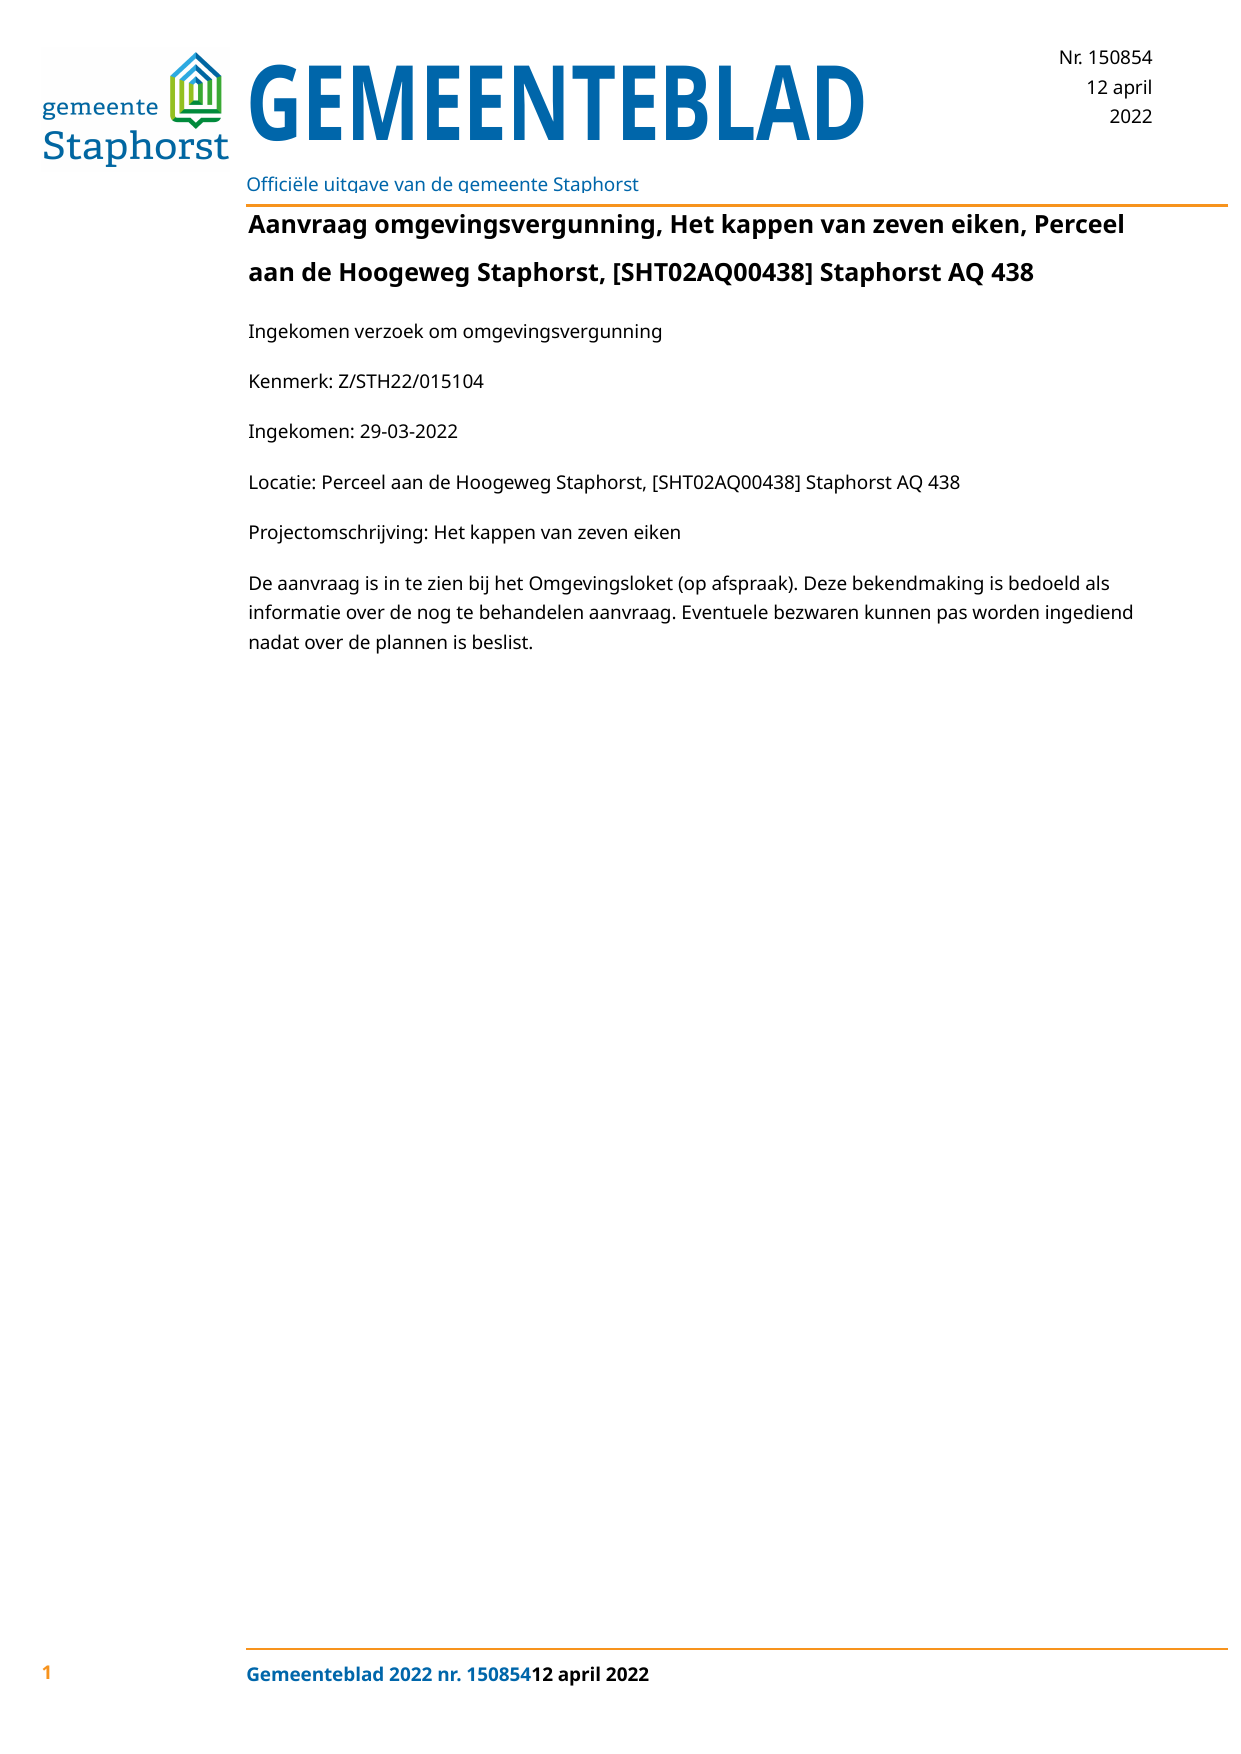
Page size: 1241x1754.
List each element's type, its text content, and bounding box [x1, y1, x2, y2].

text Projectomschrijving: Het kappen van zeven eiken [248, 519, 1152, 545]
picture [41, 47, 231, 172]
text Aanvraag omgevingsvergunning, Het kappen van zeven eiken, Perceel aan de Hoogeweg Staphorst, [SHT02AQ00438] Staphorst AQ 438 [248, 207, 1152, 288]
text Ingekomen verzoek om omgevingsvergunning [248, 318, 1152, 344]
text Locatie: Perceel aan de Hoogeweg Staphorst, [SHT02AQ00438] Staphorst AQ 438 [248, 469, 1152, 495]
text De aanvraag is in te zien bij het Omgevingsloket (op afspraak). Deze bekendmaking is bedoeld als informatie over de nog te behandelen aanvraag. Eventuele bezwaren kunnen pas worden ingediend nadat over de plannen is beslist. [248, 570, 1152, 655]
text Ingekomen: 29-03-2022 [248, 419, 1152, 444]
text Kenmerk: Z/STH22/015104 [248, 368, 1152, 394]
